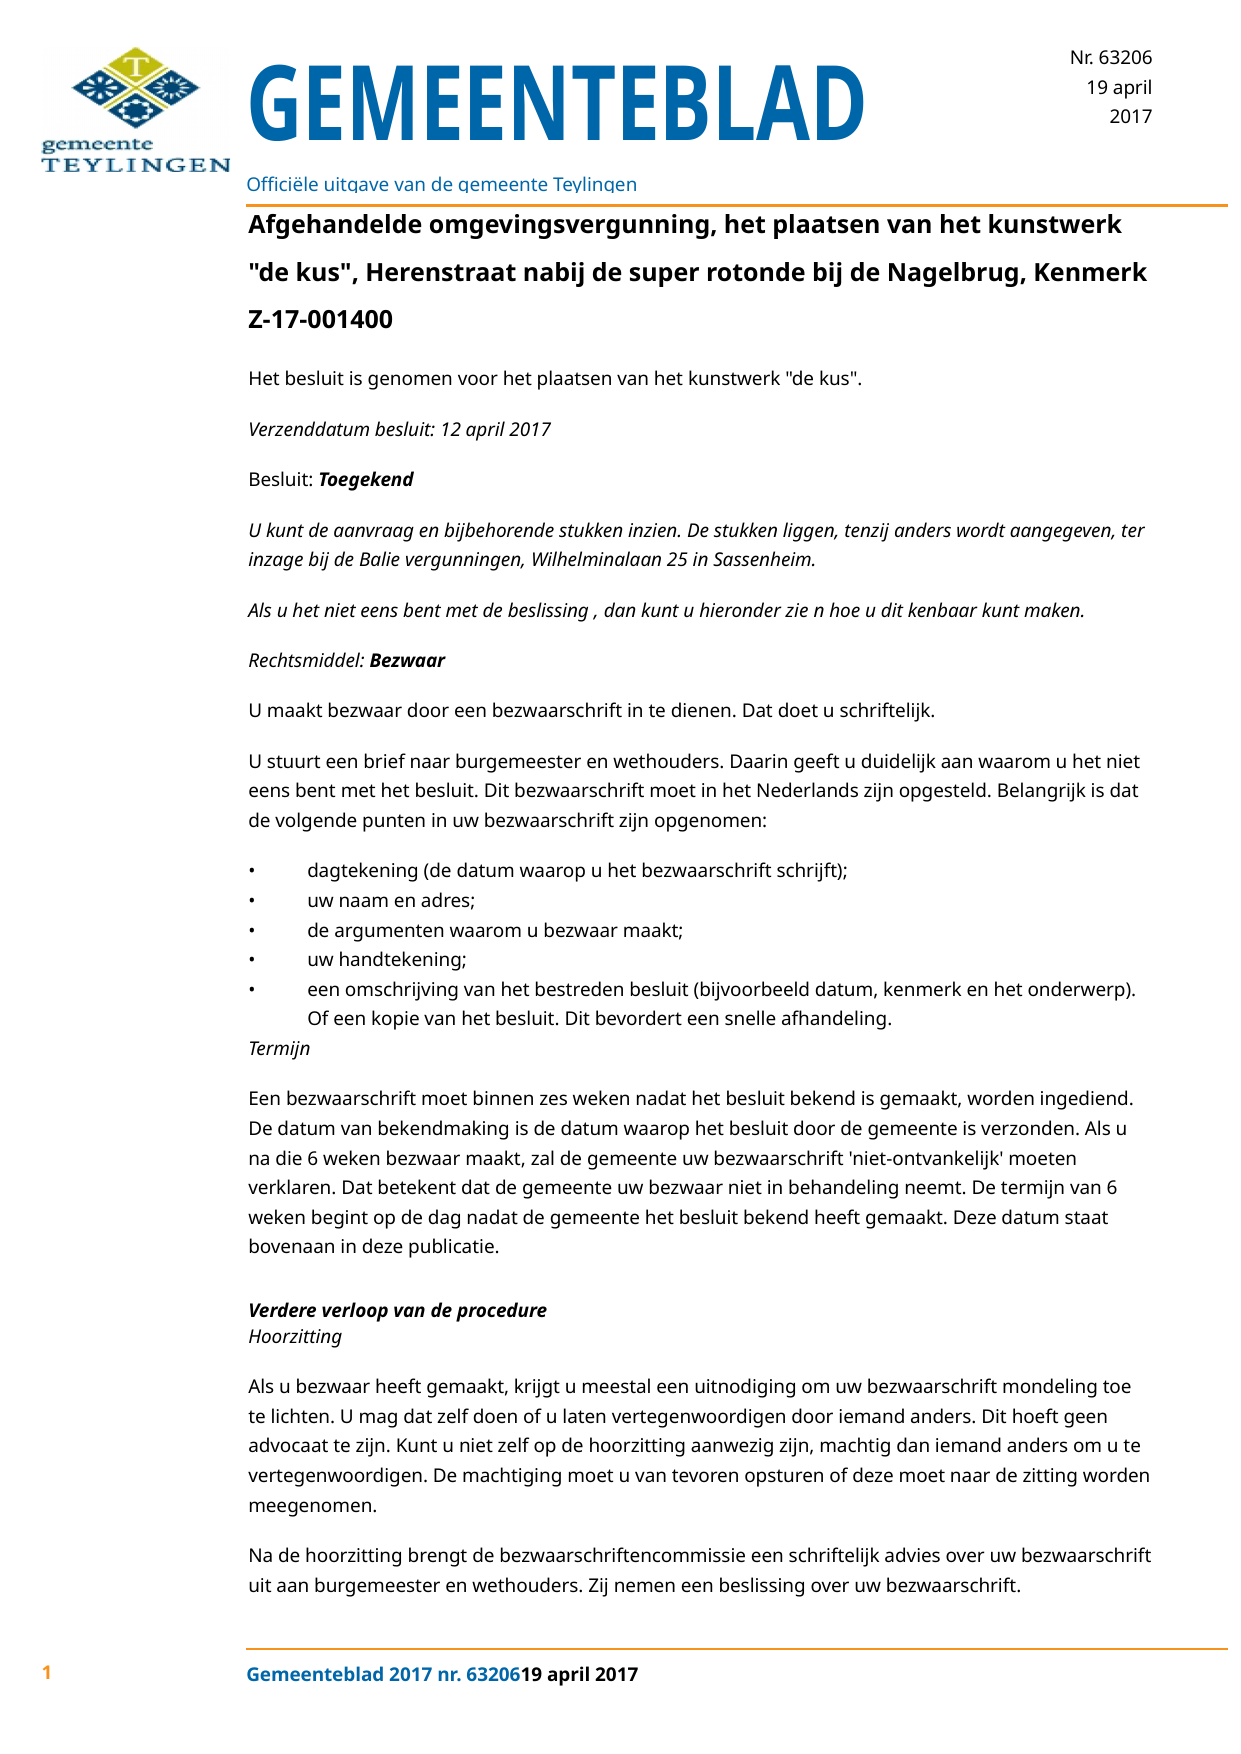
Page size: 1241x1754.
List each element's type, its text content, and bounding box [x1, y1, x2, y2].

list een omschrijving van het bestreden besluit (bijvoorbeeld datum, kenmerk en het onderwerp). Of een kopie van het besluit. Dit bevordert een snelle afhandeling. [248, 976, 1152, 1031]
text Verdere verloop van de procedure [248, 1297, 1152, 1323]
text U stuurt een brief naar burgemeester en wethouders. Daarin geeft u duidelijk aan waarom u het niet eens bent met het besluit. Dit bezwaarschrift moet in het Nederlands zijn opgesteld. Belangrijk is dat de volgende punten in uw bezwaarschrift zijn opgenomen: [248, 748, 1152, 833]
list dagtekening (de datum waarop u het bezwaarschrift schrijft); [248, 858, 1152, 883]
list de argumenten waarom u bezwaar maakt; [248, 917, 1152, 942]
list uw handtekening; [248, 946, 1152, 972]
text Als u bezwaar heeft gemaakt, krijgt u meestal een uitnodiging om uw bezwaarschrift mondeling toe te lichten. U mag dat zelf doen of u laten vertegenwoordigen door iemand anders. Dit hoeft geen advocaat te zijn. Kunt u niet zelf op de hoorzitting aanwezig zijn, machtig dan iemand anders om u te vertegenwoordigen. De machtiging moet u van tevoren opsturen of deze moet naar de zitting worden meegenomen. [248, 1373, 1152, 1518]
text U maakt bezwaar door een bezwaarschrift in te dienen. Dat doet u schriftelijk. [248, 698, 1152, 723]
text Na de hoorzitting brengt de bezwaarschriftencommissie een schriftelijk advies over uw bezwaarschrift uit aan burgemeester en wethouders. Zij nemen een beslissing over uw bezwaarschrift. [248, 1542, 1152, 1598]
text Hoorzitting [248, 1323, 1152, 1349]
picture [41, 47, 231, 172]
text Het besluit is genomen voor het plaatsen van het kunstwerk "de kus". [248, 366, 1152, 391]
text Rechtsmiddel: Bezwaar [248, 647, 1152, 673]
text Afgehandelde omgevingsvergunning, het plaatsen van het kunstwerk "de kus", Herenstraat nabij de super rotonde bij de Nagelbrug, Kenmerk Z-17-001400 [248, 207, 1152, 336]
text Verzenddatum besluit: 12 april 2017 [248, 416, 1152, 442]
text U kunt de aanvraag en bijbehorende stukken inzien. De stukken liggen, tenzij anders wordt aangegeven, ter inzage bij de Balie vergunningen, Wilhelminalaan 25 in Sassenheim. [248, 517, 1152, 572]
list uw naam en adres; [248, 887, 1152, 913]
text Besluit: Toegekend [248, 466, 1152, 492]
text Als u het niet eens bent met de beslissing , dan kunt u hieronder zie n hoe u dit kenbaar kunt maken. [248, 597, 1152, 622]
text Een bezwaarschrift moet binnen zes weken nadat het besluit bekend is gemaakt, worden ingediend. De datum van bekendmaking is de datum waarop het besluit door de gemeente is verzonden. Als u na die 6 weken bezwaar maakt, zal de gemeente uw bezwaarschrift 'niet-ontvankelijk' moeten verklaren. Dat betekent dat de gemeente uw bezwaar niet in behandeling neemt. De termijn van 6 weken begint op de dag nadat de gemeente het besluit bekend heeft gemaakt. Deze datum staat bovenaan in deze publicatie. [248, 1086, 1152, 1259]
text Termijn [248, 1035, 1152, 1061]
